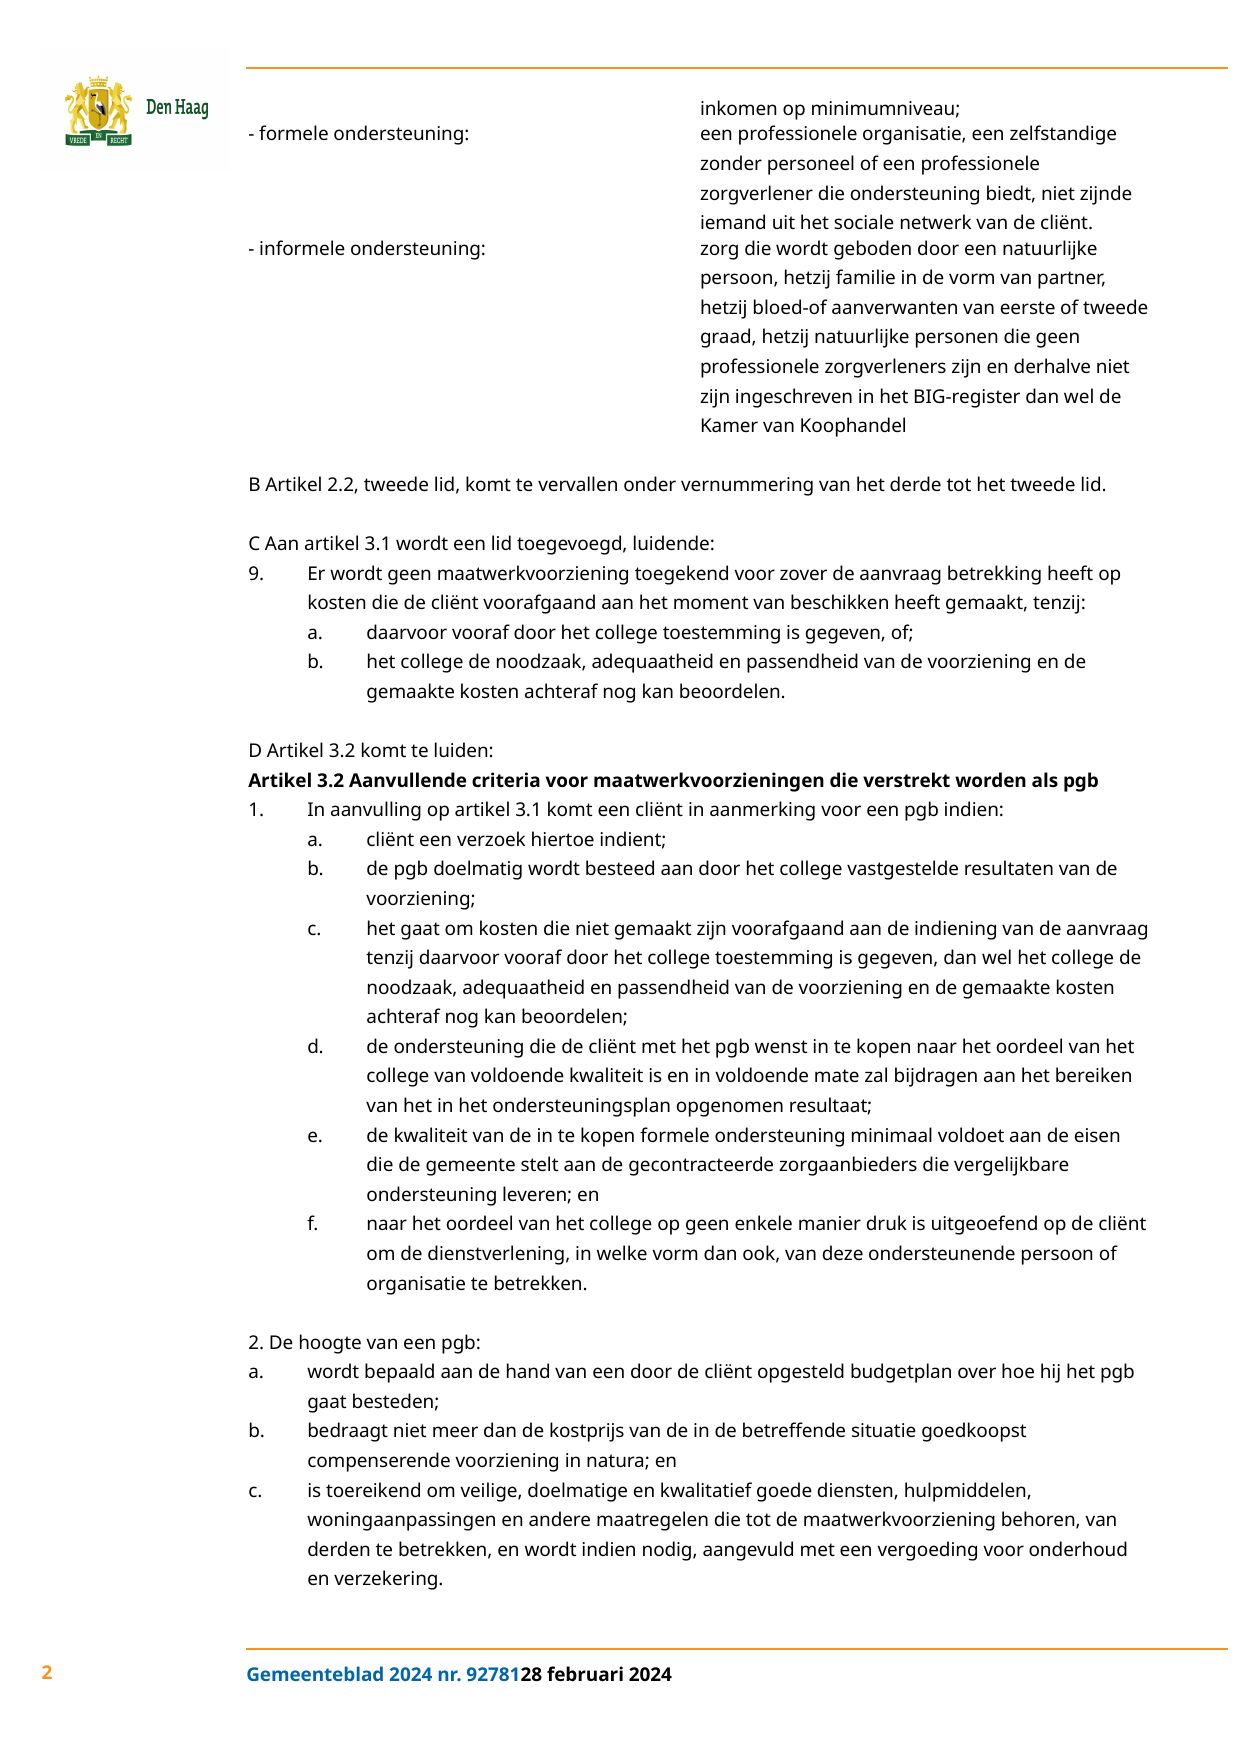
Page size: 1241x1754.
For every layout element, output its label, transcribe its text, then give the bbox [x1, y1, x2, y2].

table_cell - informele ondersteuning: [248, 235, 700, 438]
list wordt bepaald aan de hand van een door de cliënt opgesteld budgetplan over hoe hij het pgb gaat besteden; [248, 1358, 1152, 1414]
table_cell zorg die wordt geboden door een natuurlijke persoon, hetzij familie in de vorm van partner, hetzij bloed-of aanverwanten van eerste of tweede graad, hetzij natuurlijke personen die geen professionele zorgverleners zijn en derhalve niet zijn ingeschreven in het BIG-register dan wel de Kamer van Koophandel [700, 235, 1152, 438]
text Artikel 3.2 Aanvullende criteria voor maatwerkvoorzieningen die verstrekt worden als pgb [248, 767, 1152, 793]
text 2. De hoogte van een pgb: [248, 1329, 1152, 1355]
text C Aan artikel 3.1 wordt een lid toegevoegd, luidende: [248, 530, 1152, 556]
list het gaat om kosten die niet gemaakt zijn voorafgaand aan de indiening van de aanvraag tenzij daarvoor vooraf door het college toestemming is gegeven, dan wel het college de noodzaak, adequaatheid en passendheid van de voorziening en de gemaakte kosten achteraf nog kan beoordelen; [307, 915, 1152, 1029]
text D Artikel 3.2 komt te luiden: [248, 737, 1152, 763]
list bedraagt niet meer dan de kostprijs van de in de betreffende situatie goedkoopst compenserende voorziening in natura; en [248, 1418, 1152, 1473]
list Er wordt geen maatwerkvoorziening toegekend voor zover de aanvraag betrekking heeft op kosten die de cliënt voorafgaand aan het moment van beschikken heeft gemaakt, tenzij: [248, 560, 1152, 615]
list daarvoor vooraf door het college toestemming is gegeven, of; [307, 619, 1152, 645]
table_cell een professionele organisatie, een zelfstandige zonder personeel of een professionele zorgverlener die ondersteuning biedt, niet zijnde iemand uit het sociale netwerk van de cliënt. [700, 121, 1152, 235]
table_cell - formele ondersteuning: [248, 121, 700, 235]
list is toereikend om veilige, doelmatige en kwalitatief goede diensten, hulpmiddelen, woningaanpassingen en andere maatregelen die tot de maatwerkvoorziening behoren, van derden te betrekken, en wordt indien nodig, aangevuld met een vergoeding voor onderhoud en verzekering. [248, 1477, 1152, 1591]
table_header inkomen op minimumniveau; [700, 95, 1152, 121]
text B Artikel 2.2, tweede lid, komt te vervallen onder vernummering van het derde tot het tweede lid. [248, 471, 1152, 497]
list naar het oordeel van het college op geen enkele manier druk is uitgeoefend op de cliënt om de dienstverlening, in welke vorm dan ook, van deze ondersteunende persoon of organisatie te betrekken. [307, 1211, 1152, 1296]
list de kwaliteit van de in te kopen formele ondersteuning minimaal voldoet aan de eisen die de gemeente stelt aan de gecontracteerde zorgaanbieders die vergelijkbare ondersteuning leveren; en [307, 1122, 1152, 1207]
list cliënt een verzoek hiertoe indient; [307, 826, 1152, 852]
list het college de noodzaak, adequaatheid en passendheid van de voorziening en de gemaakte kosten achteraf nog kan beoordelen. [307, 648, 1152, 704]
table_header [248, 95, 700, 121]
list de pgb doelmatig wordt besteed aan door het college vastgestelde resultaten van de voorziening; [307, 856, 1152, 911]
list de ondersteuning die de cliënt met het pgb wenst in te kopen naar het oordeel van het college van voldoende kwaliteit is en in voldoende mate zal bijdragen aan het bereiken van het in het ondersteuningsplan opgenomen resultaat; [307, 1033, 1152, 1118]
list In aanvulling op artikel 3.1 komt een cliënt in aanmerking voor een pgb indien: [248, 796, 1152, 822]
picture [41, 47, 231, 172]
